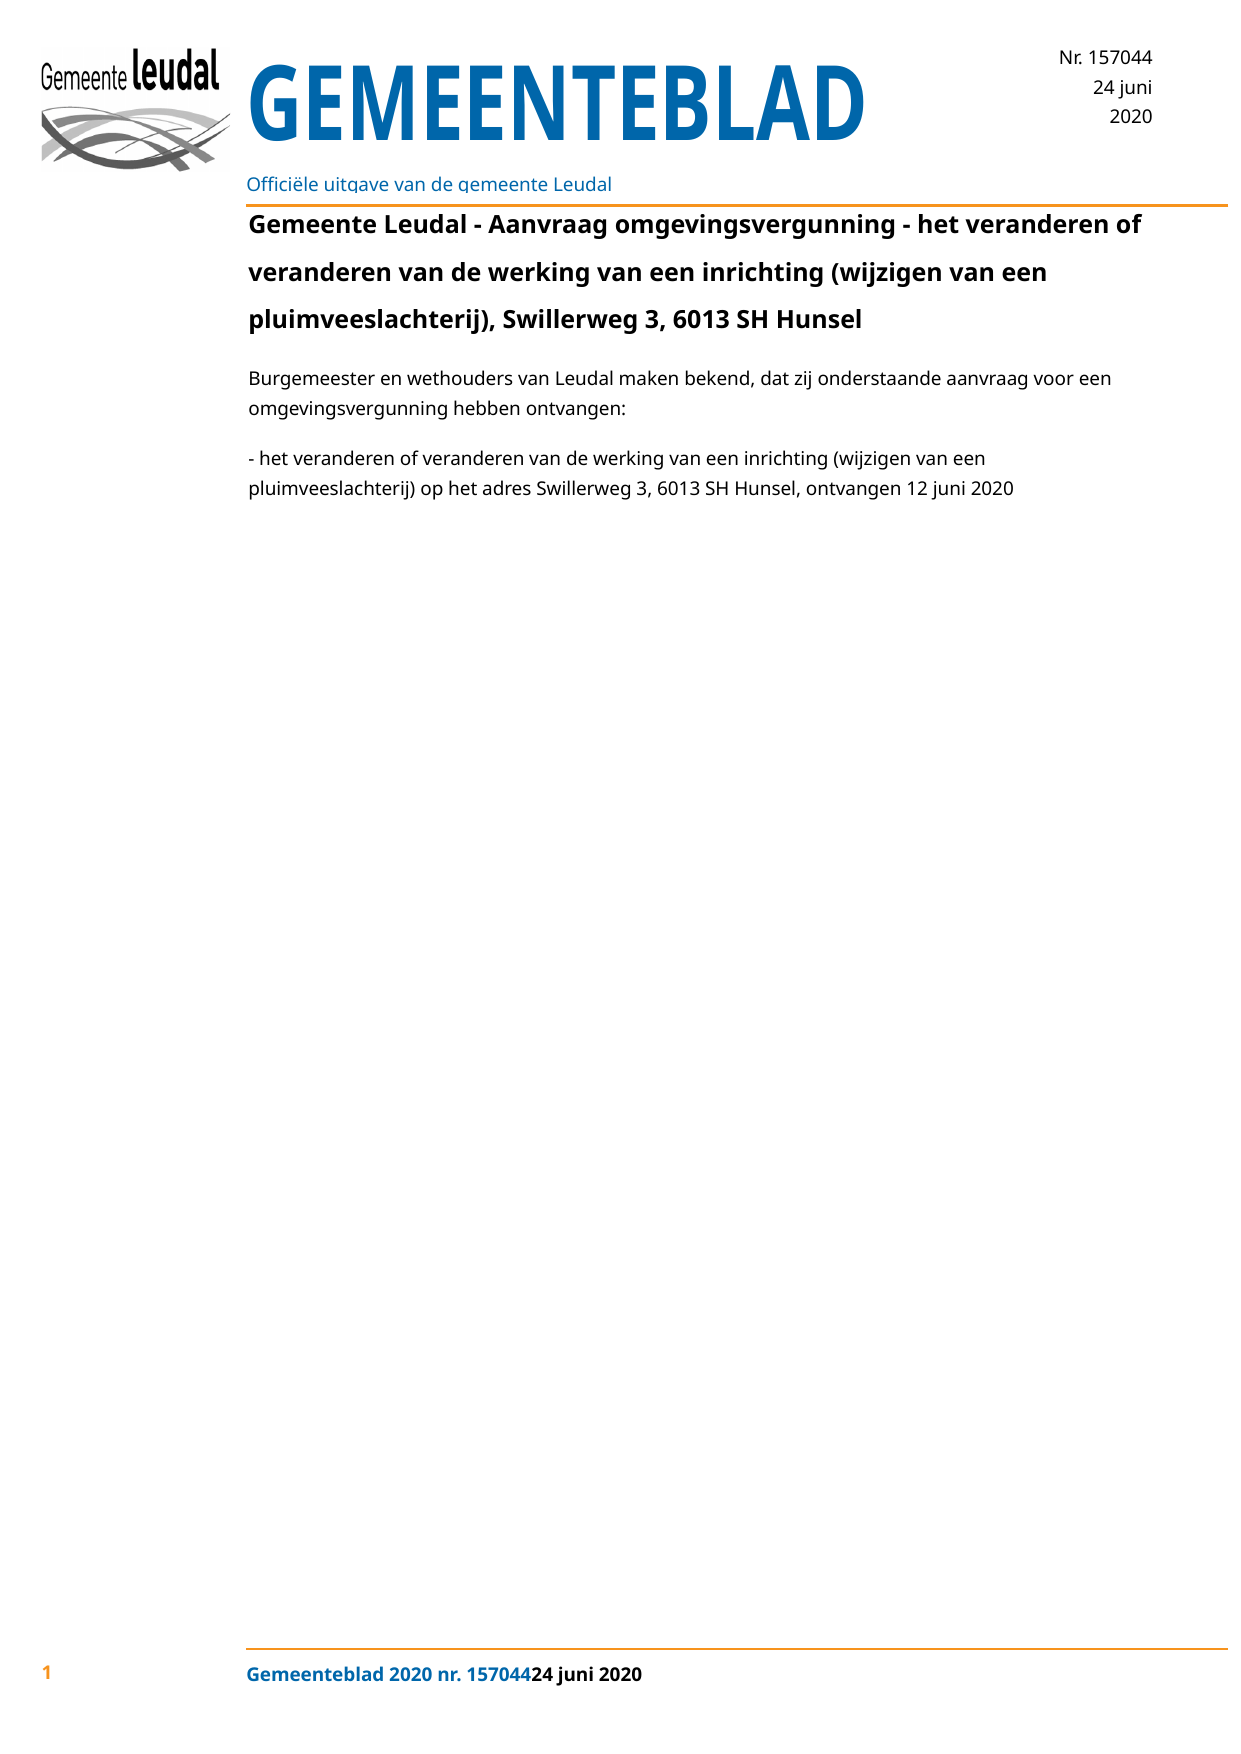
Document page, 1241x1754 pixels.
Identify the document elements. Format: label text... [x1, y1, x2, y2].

text Burgemeester en wethouders van Leudal maken bekend, dat zij onderstaande aanvraag voor een omgevingsvergunning hebben ontvangen: [248, 366, 1152, 421]
text - het veranderen of veranderen van de werking van een inrichting (wijzigen van een pluimveeslachterij) op het adres Swillerweg 3, 6013 SH Hunsel, ontvangen 12 juni 2020 [248, 446, 1152, 501]
text Gemeente Leudal - Aanvraag omgevingsvergunning - het veranderen of veranderen van de werking van een inrichting (wijzigen van een pluimveeslachterij), Swillerweg 3, 6013 SH Hunsel [248, 207, 1152, 336]
picture [41, 47, 231, 172]
